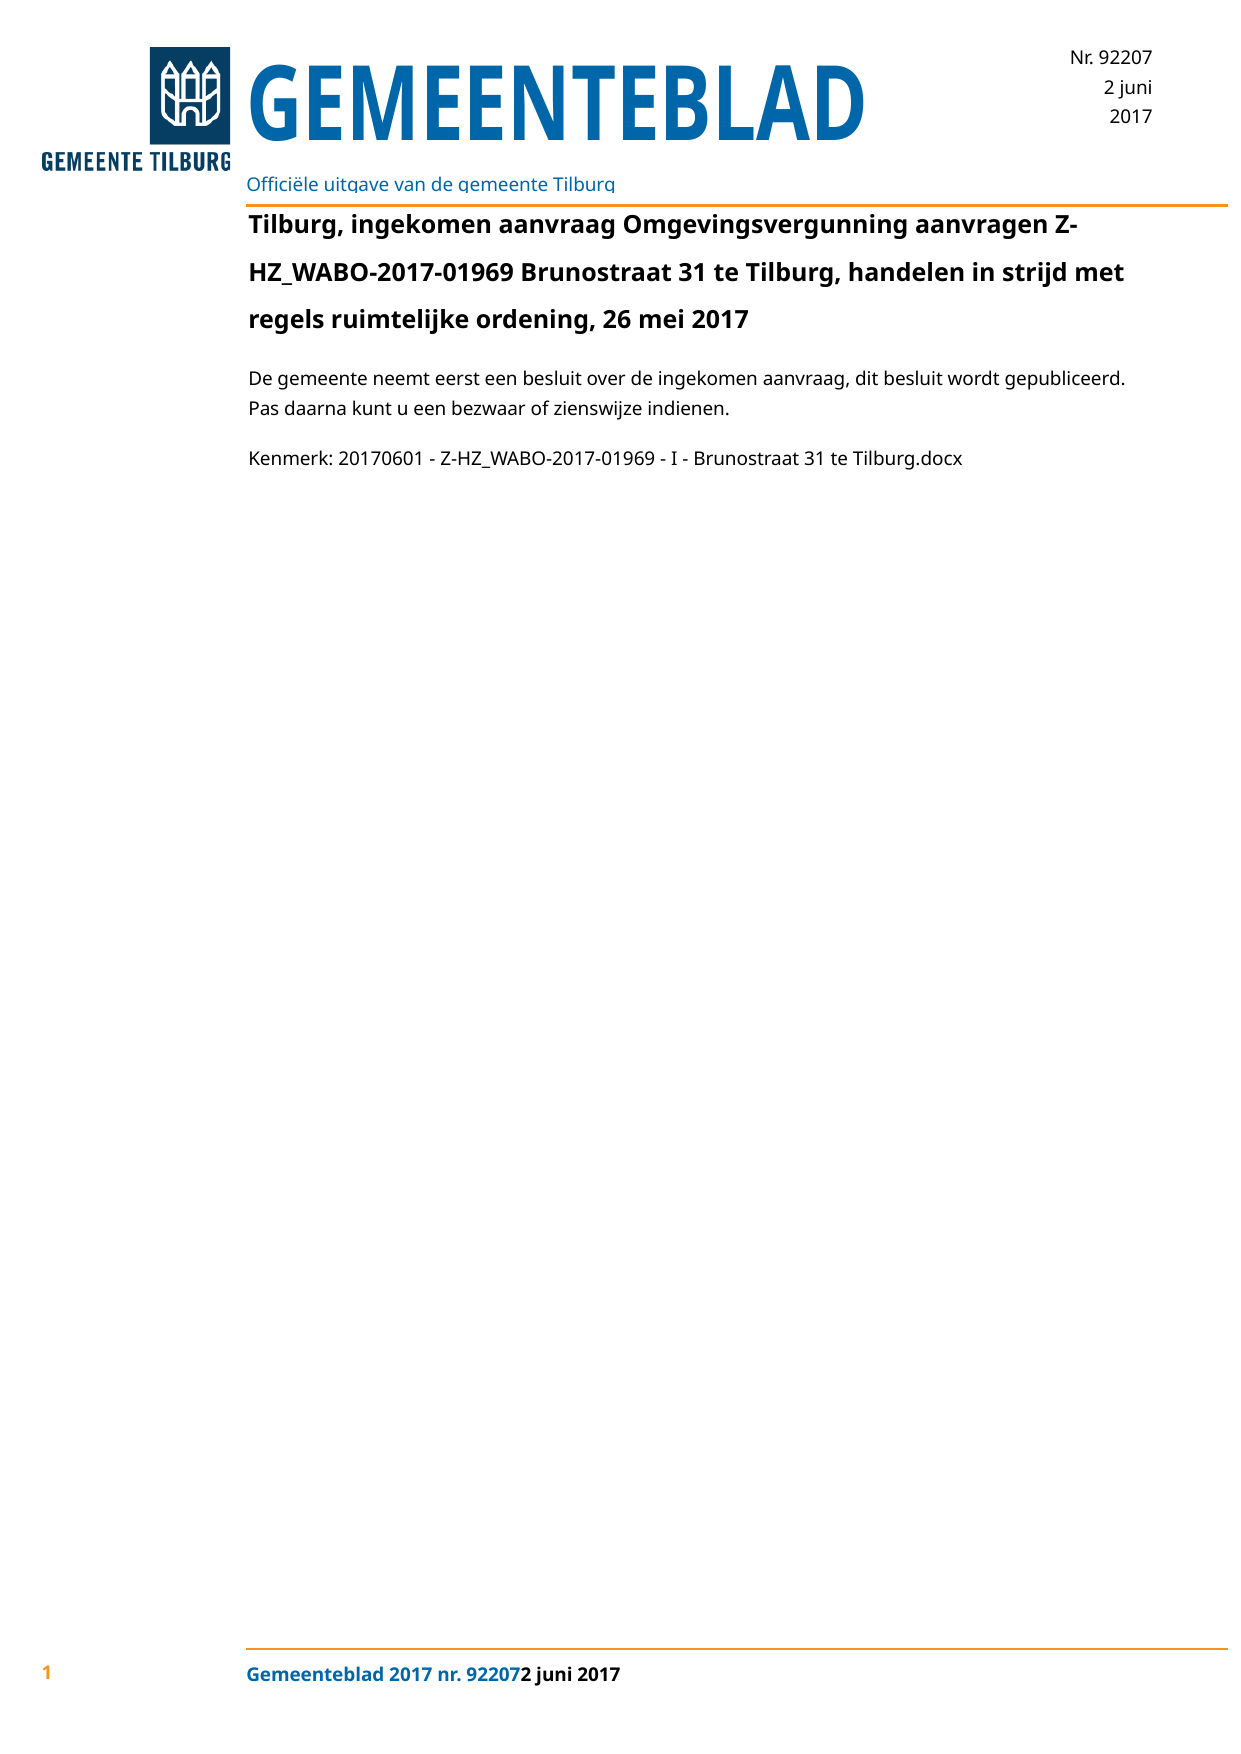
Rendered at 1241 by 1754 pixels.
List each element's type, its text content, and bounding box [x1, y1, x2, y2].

picture [41, 47, 231, 172]
text Kenmerk: 20170601 - Z-HZ_WABO-2017-01969 - I - Brunostraat 31 te Tilburg.docx [248, 446, 1152, 471]
text Tilburg, ingekomen aanvraag Omgevingsvergunning aanvragen Z-HZ_WABO-2017-01969 Brunostraat 31 te Tilburg, handelen in strijd met regels ruimtelijke ordening, 26 mei 2017 [248, 207, 1152, 336]
text De gemeente neemt eerst een besluit over de ingekomen aanvraag, dit besluit wordt gepubliceerd. Pas daarna kunt u een bezwaar of zienswijze indienen. [248, 366, 1152, 421]
